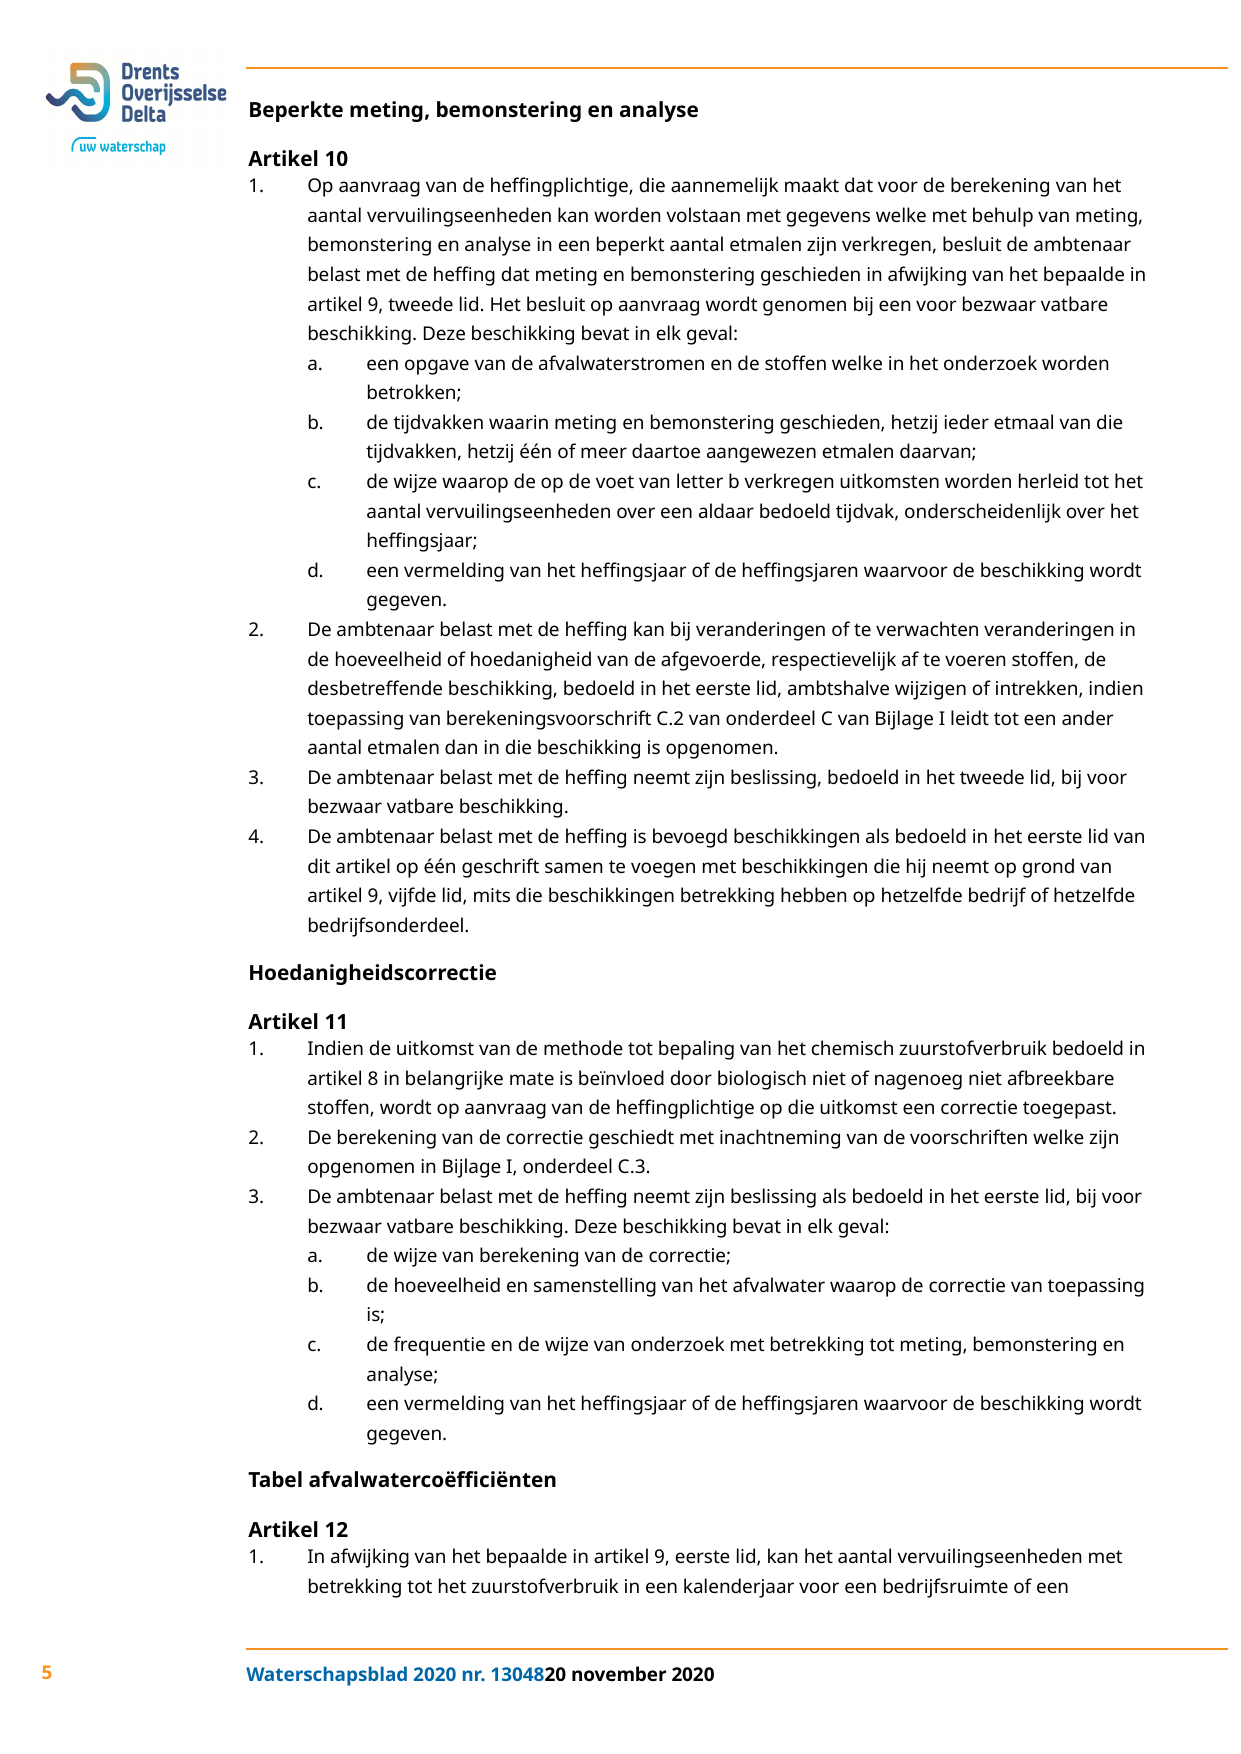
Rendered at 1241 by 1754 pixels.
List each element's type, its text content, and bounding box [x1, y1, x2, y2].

list Op aanvraag van de heffingplichtige, die aannemelijk maakt dat voor de berekening van het aantal vervuilingseenheden kan worden volstaan met gegevens welke met behulp van meting, bemonstering en analyse in een beperkt aantal etmalen zijn verkregen, besluit de ambtenaar belast met de heffing dat meting en bemonstering geschieden in afwijking van het bepaalde in artikel 9, tweede lid. Het besluit op aanvraag wordt genomen bij een voor bezwaar vatbare beschikking. Deze beschikking bevat in elk geval: [248, 172, 1152, 346]
list de hoeveelheid en samenstelling van het afvalwater waarop de correctie van toepassing is; [307, 1272, 1152, 1327]
text Hoedanigheidscorrectie [248, 958, 1152, 986]
text Artikel 10 [248, 144, 1152, 172]
list De berekening van de correctie geschiedt met inachtneming van de voorschriften welke zijn opgenomen in Bijlage I, onderdeel C.3. [248, 1124, 1152, 1179]
text Beperkte meting, bemonstering en analyse [248, 95, 1152, 123]
list een vermelding van het heffingsjaar of de heffingsjaren waarvoor de beschikking wordt gegeven. [307, 1390, 1152, 1446]
text Artikel 12 [248, 1515, 1152, 1543]
picture [41, 47, 231, 172]
list de frequentie en de wijze van onderzoek met betrekking tot meting, bemonstering en analyse; [307, 1331, 1152, 1387]
list de wijze waarop de op de voet van letter b verkregen uitkomsten worden herleid tot het aantal vervuilingseenheden over een aldaar bedoeld tijdvak, onderscheidenlijk over het heffingsjaar; [307, 468, 1152, 553]
list In afwijking van het bepaalde in artikel 9, eerste lid, kan het aantal vervuilingseenheden met betrekking tot het zuurstofverbruik in een kalenderjaar voor een bedrijfsruimte of een [248, 1543, 1152, 1599]
text Tabel afvalwatercoëfficiënten [248, 1466, 1152, 1494]
list De ambtenaar belast met de heffing is bevoegd beschikkingen als bedoeld in het eerste lid van dit artikel op één geschrift samen te voegen met beschikkingen die hij neemt op grond van artikel 9, vijfde lid, mits die beschikkingen betrekking hebben op hetzelfde bedrijf of hetzelfde bedrijfsonderdeel. [248, 823, 1152, 938]
list De ambtenaar belast met de heffing neemt zijn beslissing, bedoeld in het tweede lid, bij voor bezwaar vatbare beschikking. [248, 764, 1152, 819]
text Artikel 11 [248, 1007, 1152, 1035]
list De ambtenaar belast met de heffing neemt zijn beslissing als bedoeld in het eerste lid, bij voor bezwaar vatbare beschikking. Deze beschikking bevat in elk geval: [248, 1183, 1152, 1239]
list de tijdvakken waarin meting en bemonstering geschieden, hetzij ieder etmaal van die tijdvakken, hetzij één of meer daartoe aangewezen etmalen daarvan; [307, 409, 1152, 464]
list een vermelding van het heffingsjaar of de heffingsjaren waarvoor de beschikking wordt gegeven. [307, 557, 1152, 612]
list Indien de uitkomst van de methode tot bepaling van het chemisch zuurstofverbruik bedoeld in artikel 8 in belangrijke mate is beïnvloed door biologisch niet of nagenoeg niet afbreekbare stoffen, wordt op aanvraag van de heffingplichtige op die uitkomst een correctie toegepast. [248, 1035, 1152, 1120]
list een opgave van de afvalwaterstromen en de stoffen welke in het onderzoek worden betrokken; [307, 350, 1152, 405]
list De ambtenaar belast met de heffing kan bij veranderingen of te verwachten veranderingen in de hoeveelheid of hoedanigheid van de afgevoerde, respectievelijk af te voeren stoffen, de desbetreffende beschikking, bedoeld in het eerste lid, ambtshalve wijzigen of intrekken, indien toepassing van berekeningsvoorschrift C.2 van onderdeel C van Bijlage I leidt tot een ander aantal etmalen dan in die beschikking is opgenomen. [248, 616, 1152, 760]
list de wijze van berekening van de correctie; [307, 1242, 1152, 1268]
